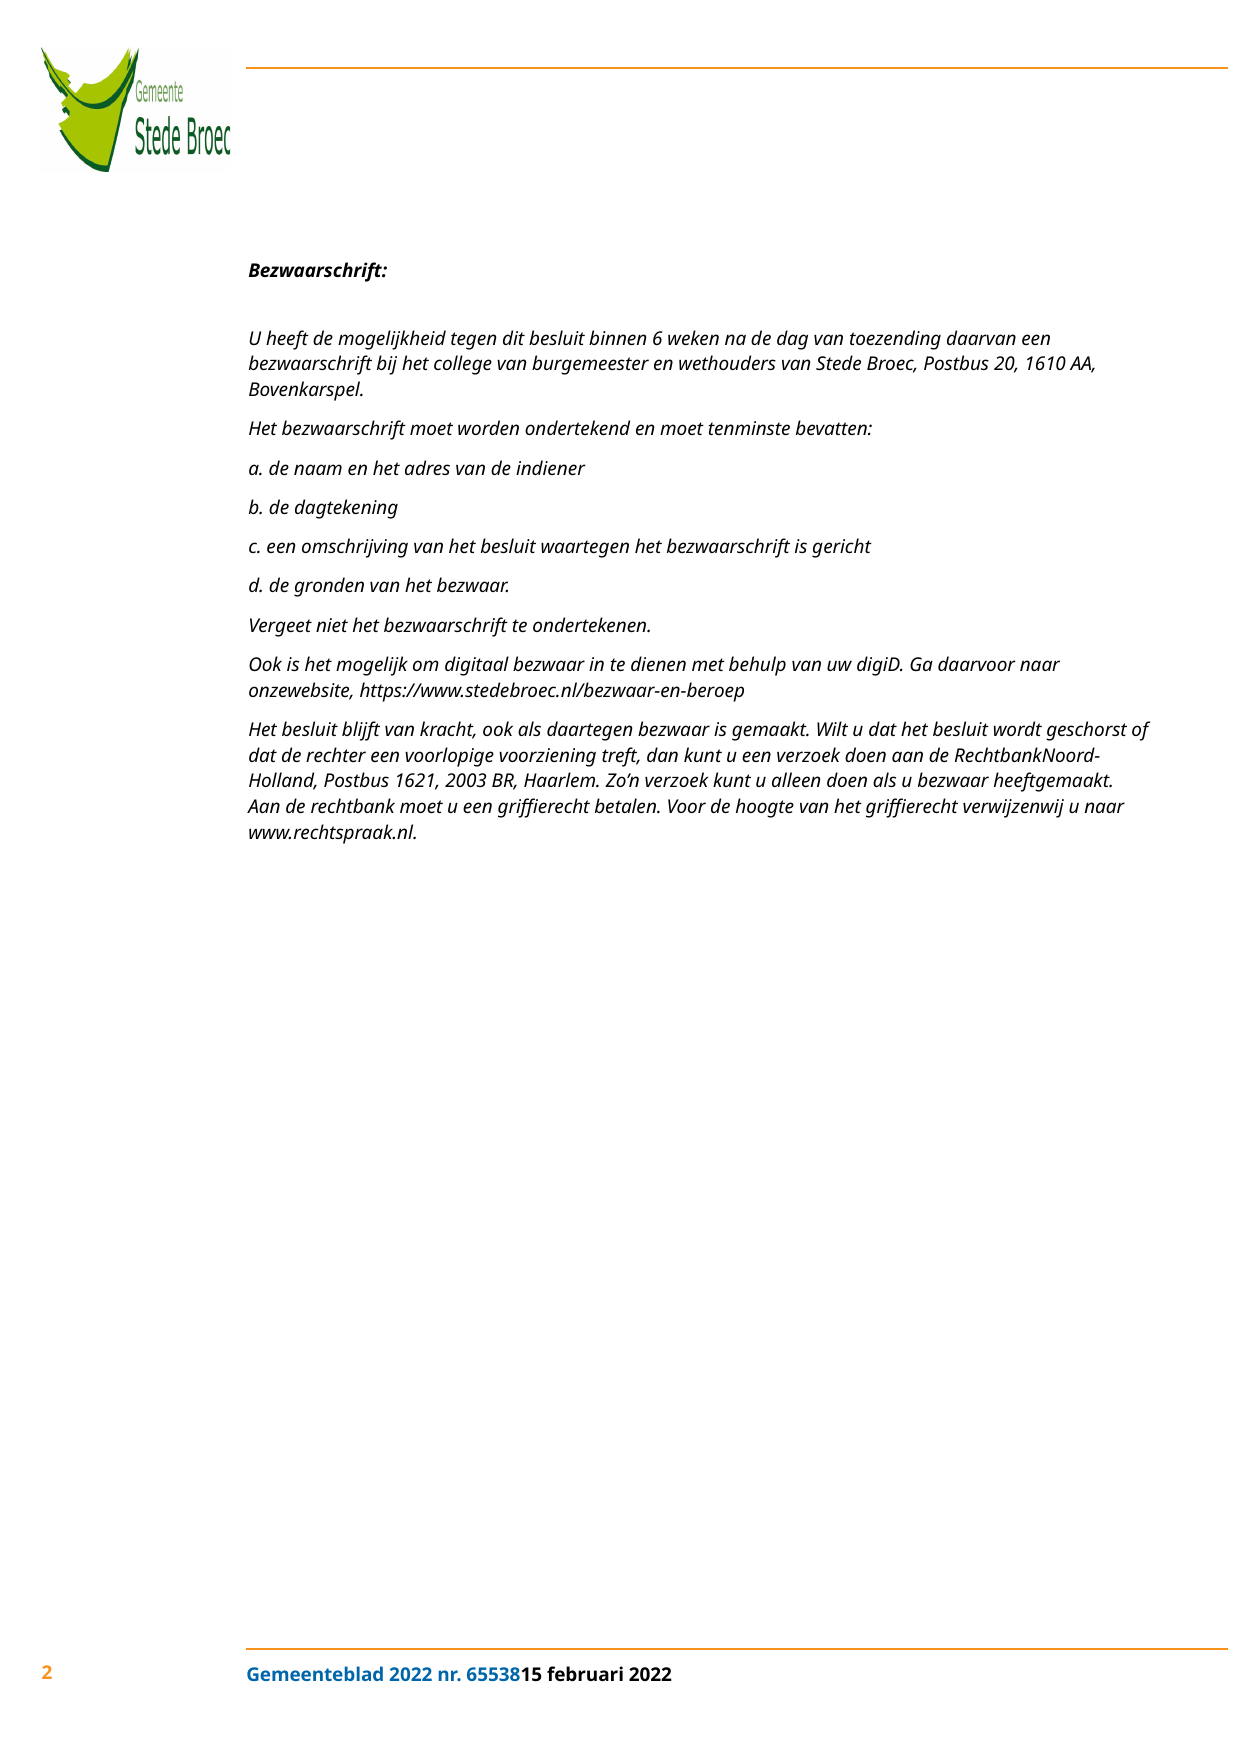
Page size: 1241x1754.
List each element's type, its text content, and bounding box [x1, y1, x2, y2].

picture [41, 47, 231, 172]
text U heeft de mogelijkheid tegen dit besluit binnen 6 weken na de dag van toezending daarvan een bezwaarschrift bij het college van burgemeester en wethouders van Stede Broec, Postbus 20, 1610 AA, Bovenkarspel. [248, 325, 1152, 402]
text b. de dagtekening [248, 494, 1152, 520]
text Het bezwaarschrift moet worden ondertekend en moet tenminste bevatten: [248, 415, 1152, 441]
text c. een omschrijving van het besluit waartegen het bezwaarschrift is gericht [248, 533, 1152, 559]
text d. de gronden van het bezwaar. [248, 572, 1152, 598]
text Vergeet niet het bezwaarschrift te ondertekenen. [248, 612, 1152, 637]
text Bezwaarschrift: [248, 257, 1152, 283]
text a. de naam en het adres van de indiener [248, 455, 1152, 480]
text Ook is het mogelijk om digitaal bezwaar in te dienen met behulp van uw digiD. Ga daarvoor naar onzewebsite, https://www.stedebroec.nl/bezwaar-en-beroep [248, 651, 1152, 702]
text Het besluit blijft van kracht, ook als daartegen bezwaar is gemaakt. Wilt u dat het besluit wordt geschorst of dat de rechter een voorlopige voorziening treft, dan kunt u een verzoek doen aan de RechtbankNoord-Holland, Postbus 1621, 2003 BR, Haarlem. Zo’n verzoek kunt u alleen doen als u bezwaar heeftgemaakt. Aan de rechtbank moet u een griffierecht betalen. Voor de hoogte van het griffierecht verwijzenwij u naar www.rechtspraak.nl. [248, 716, 1152, 845]
